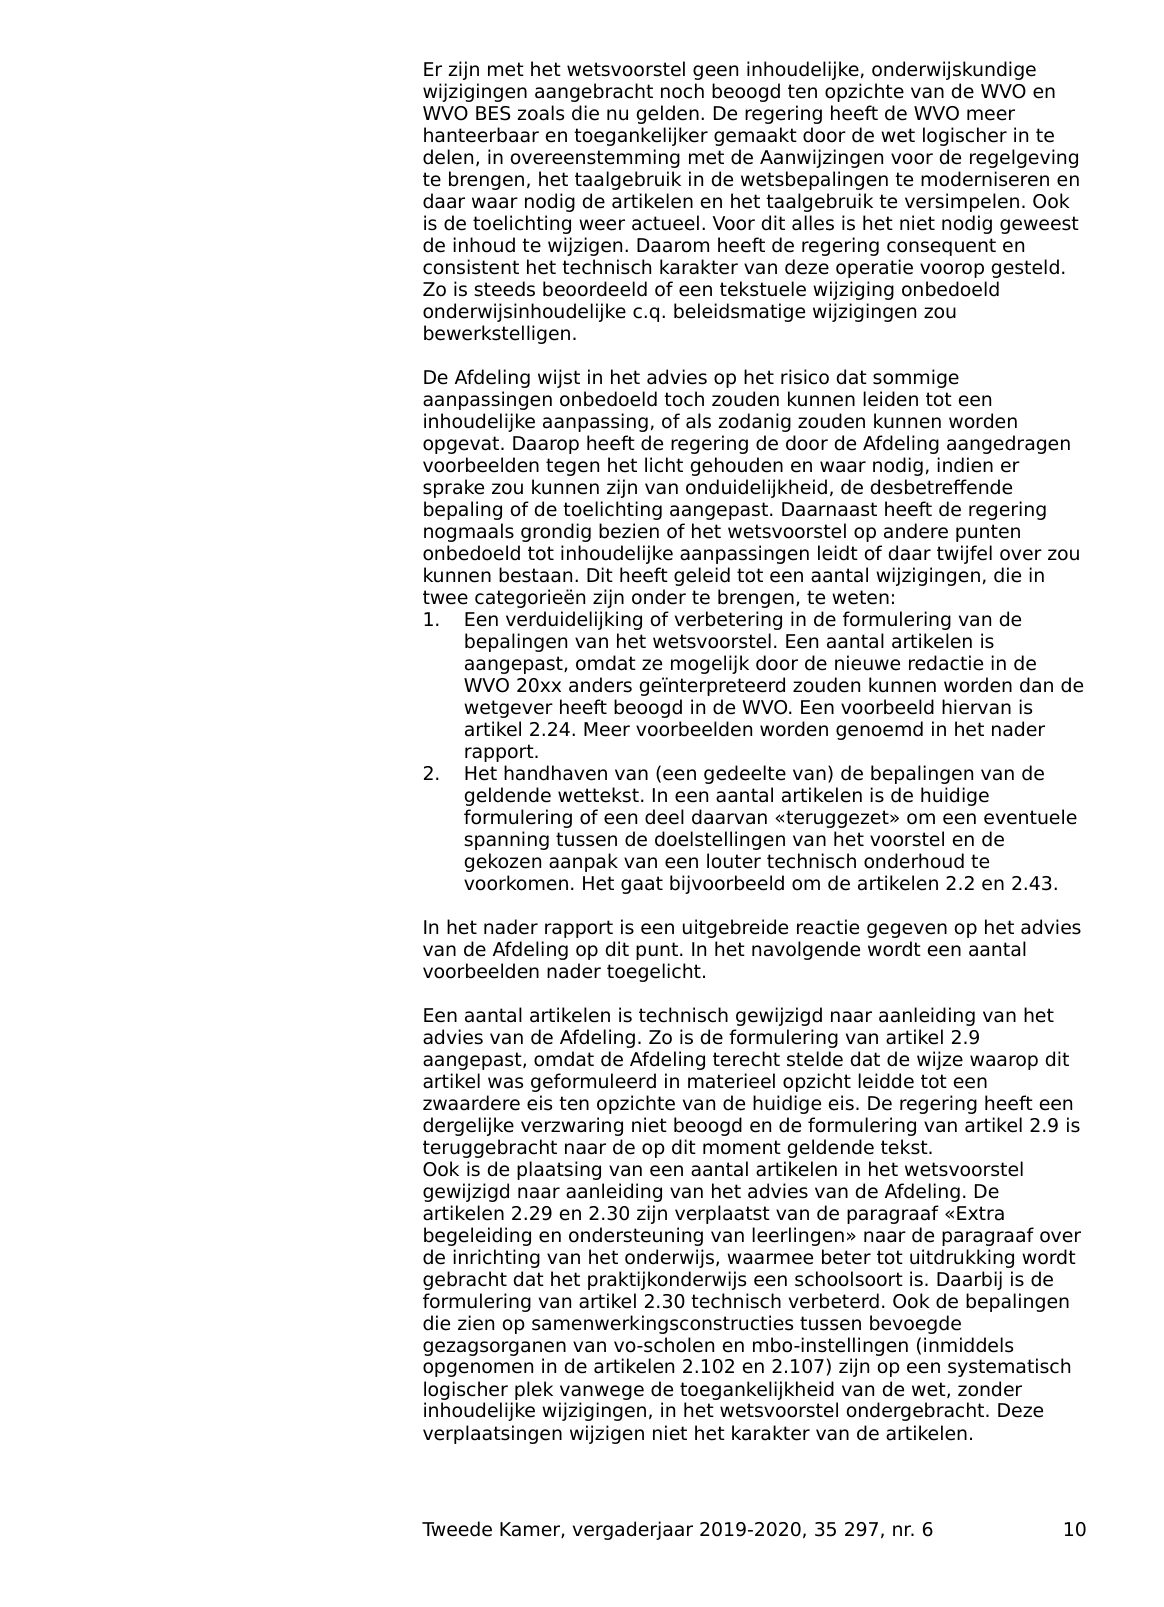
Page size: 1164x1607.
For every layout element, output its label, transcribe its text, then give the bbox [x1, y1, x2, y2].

text 2. Het handhaven van (een gedeelte van) de bepalingen van de geldende wettekst. In een aantal artikelen is de huidige formulering of een deel daarvan «teruggezet» om een eventuele spanning tussen de doelstellingen van het voorstel en de gekozen aanpak van een louter technisch onderhoud te voorkomen. Het gaat bijvoorbeeld om de artikelen 2.2 en 2.43. [422, 763, 1087, 894]
text 1. Een verduidelijking of verbetering in de formulering van de bepalingen van het wetsvoorstel. Een aantal artikelen is aangepast, omdat ze mogelijk door de nieuwe redactie in de WVO 20xx anders geïnterpreteerd zouden kunnen worden dan de wetgever heeft beoogd in de WVO. Een voorbeeld hiervan is artikel 2.24. Meer voorbeelden worden genoemd in het nader rapport. [422, 609, 1087, 763]
text In het nader rapport is een uitgebreide reactie gegeven op het advies van de Afdeling op dit punt. In het navolgende wordt een aantal voorbeelden nader toegelicht. [422, 917, 1087, 983]
text Er zijn met het wetsvoorstel geen inhoudelijke, onderwijskundige wijzigingen aangebracht noch beoogd ten opzichte van de WVO en WVO BES zoals die nu gelden. De regering heeft de WVO meer hanteerbaar en toegankelijker gemaakt door de wet logischer in te delen, in overeenstemming met de Aanwijzingen voor de regelgeving te brengen, het taalgebruik in de wetsbepalingen te moderniseren en daar waar nodig de artikelen en het taalgebruik te versimpelen. Ook is de toelichting weer actueel. Voor dit alles is het niet nodig geweest de inhoud te wijzigen. Daarom heeft de regering consequent en consistent het technisch karakter van deze operatie voorop gesteld. Zo is steeds beoordeeld of een tekstuele wijziging onbedoeld onderwijsinhoudelijke c.q. beleidsmatige wijzigingen zou bewerkstelligen. [422, 59, 1087, 345]
text Een aantal artikelen is technisch gewijzigd naar aanleiding van het advies van de Afdeling. Zo is de formulering van artikel 2.9 aangepast, omdat de Afdeling terecht stelde dat de wijze waarop dit artikel was geformuleerd in materieel opzicht leidde tot een zwaardere eis ten opzichte van de huidige eis. De regering heeft een dergelijke verzwaring niet beoogd en de formulering van artikel 2.9 is teruggebracht naar de op dit moment geldende tekst. [422, 1005, 1087, 1159]
text De Afdeling wijst in het advies op het risico dat sommige aanpassingen onbedoeld toch zouden kunnen leiden tot een inhoudelijke aanpassing, of als zodanig zouden kunnen worden opgevat. Daarop heeft de regering de door de Afdeling aangedragen voorbeelden tegen het licht gehouden en waar nodig, indien er sprake zou kunnen zijn van onduidelijkheid, de desbetreffende bepaling of de toelichting aangepast. Daarnaast heeft de regering nogmaals grondig bezien of het wetsvoorstel op andere punten onbedoeld tot inhoudelijke aanpassingen leidt of daar twijfel over zou kunnen bestaan. Dit heeft geleid tot een aantal wijzigingen, die in twee categorieën zijn onder te brengen, te weten: [422, 367, 1087, 609]
text Ook is de plaatsing van een aantal artikelen in het wetsvoorstel gewijzigd naar aanleiding van het advies van de Afdeling. De artikelen 2.29 en 2.30 zijn verplaatst van de paragraaf «Extra begeleiding en ondersteuning van leerlingen» naar de paragraaf over de inrichting van het onderwijs, waarmee beter tot uitdrukking wordt gebracht dat het praktijkonderwijs een schoolsoort is. Daarbij is de formulering van artikel 2.30 technisch verbeterd. Ook de bepalingen die zien op samenwerkingsconstructies tussen bevoegde gezagsorganen van vo-scholen en mbo-instellingen (inmiddels opgenomen in de artikelen 2.102 en 2.107) zijn op een systematisch logischer plek vanwege de toegankelijkheid van de wet, zonder inhoudelijke wijzigingen, in het wetsvoorstel ondergebracht. Deze verplaatsingen wijzigen niet het karakter van de artikelen. [422, 1159, 1087, 1444]
